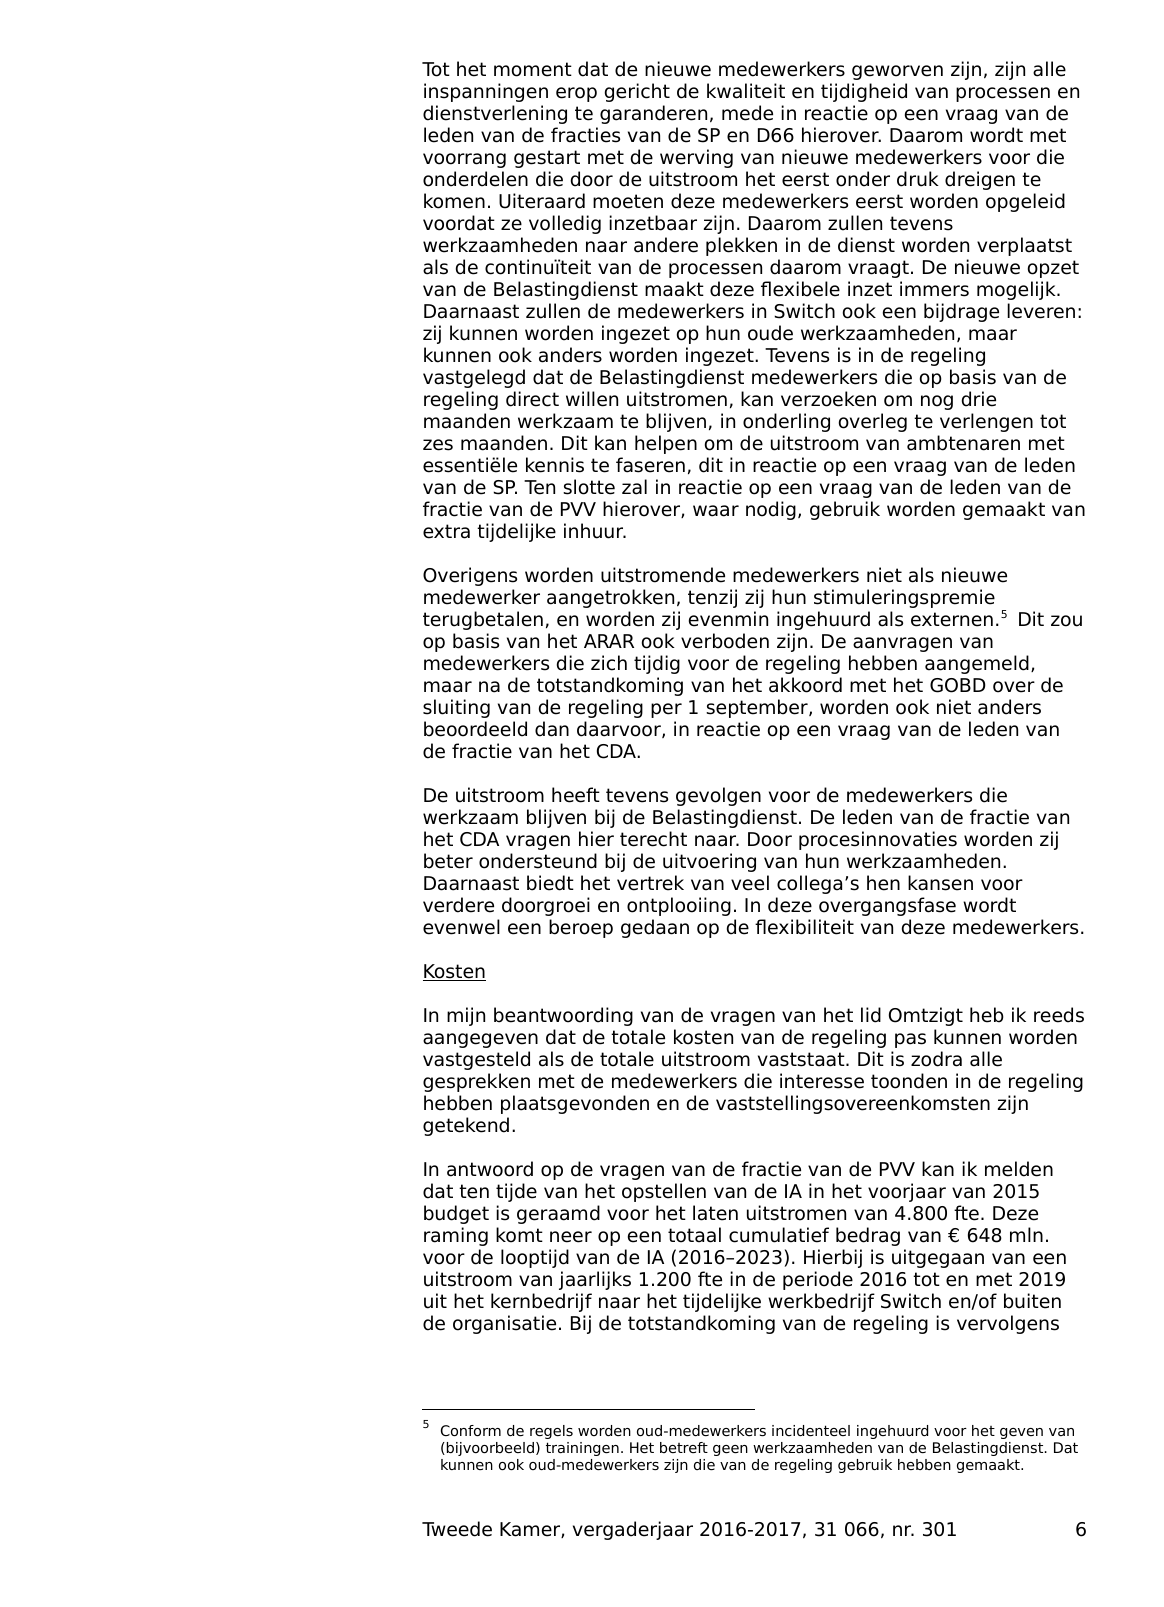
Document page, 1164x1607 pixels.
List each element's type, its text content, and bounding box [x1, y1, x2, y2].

text In antwoord op de vragen van de fractie van de PVV kan ik melden dat ten tijde van het opstellen van de IA in het voorjaar van 2015 budget is geraamd voor het laten uitstromen van 4.800 fte. Deze raming komt neer op een totaal cumulatief bedrag van € 648 mln. voor de looptijd van de IA (2016–2023). Hierbij is uitgegaan van een uitstroom van jaarlijks 1.200 fte in de periode 2016 tot en met 2019 uit het kernbedrijf naar het tijdelijke werkbedrijf Switch en/of buiten de organisatie. Bij de totstandkoming van de regeling is vervolgens [422, 1159, 1087, 1335]
text De uitstroom heeft tevens gevolgen voor de medewerkers die werkzaam blijven bij de Belastingdienst. De leden van de fractie van het CDA vragen hier terecht naar. Door procesinnovaties worden zij beter ondersteund bij de uitvoering van hun werkzaamheden. Daarnaast biedt het vertrek van veel collega’s hen kansen voor verdere doorgroei en ontplooiing. In deze overgangsfase wordt evenwel een beroep gedaan op de flexibiliteit van deze medewerkers. [422, 785, 1087, 939]
text Overigens worden uitstromende medewerkers niet als nieuwe medewerker aangetrokken, tenzij zij hun stimuleringspremie terugbetalen, en worden zij evenmin ingehuurd als externen. Dit zou op basis van het ARAR ook verboden zijn. De aanvragen van medewerkers die zich tijdig voor de regeling hebben aangemeld, maar na de totstandkoming van het akkoord met het GOBD over de sluiting van de regeling per 1 september, worden ook niet anders beoordeeld dan daarvoor, in reactie op een vraag van de leden van de fractie van het CDA. [422, 565, 1087, 763]
text Tot het moment dat de nieuwe medewerkers geworven zijn, zijn alle inspanningen erop gericht de kwaliteit en tijdigheid van processen en dienstverlening te garanderen, mede in reactie op een vraag van de leden van de fracties van de SP en D66 hierover. Daarom wordt met voorrang gestart met de werving van nieuwe medewerkers voor die onderdelen die door de uitstroom het eerst onder druk dreigen te komen. Uiteraard moeten deze medewerkers eerst worden opgeleid voordat ze volledig inzetbaar zijn. Daarom zullen tevens werkzaamheden naar andere plekken in de dienst worden verplaatst als de continuïteit van de processen daarom vraagt. De nieuwe opzet van de Belastingdienst maakt deze flexibele inzet immers mogelijk. Daarnaast zullen de medewerkers in Switch ook een bijdrage leveren: zij kunnen worden ingezet op hun oude werkzaamheden, maar kunnen ook anders worden ingezet. Tevens is in de regeling vastgelegd dat de Belastingdienst medewerkers die op basis van de regeling direct willen uitstromen, kan verzoeken om nog drie maanden werkzaam te blijven, in onderling overleg te verlengen tot zes maanden. Dit kan helpen om de uitstroom van ambtenaren met essentiële kennis te faseren, dit in reactie op een vraag van de leden van de SP. Ten slotte zal in reactie op een vraag van de leden van de fractie van de PVV hierover, waar nodig, gebruik worden gemaakt van extra tijdelijke inhuur. [422, 59, 1087, 543]
text Conform de regels worden oud-medewerkers incidenteel ingehuurd voor het geven van (bijvoorbeeld) trainingen. Het betreft geen werkzaamheden van de Belastingdienst. Dat kunnen ook oud-medewerkers zijn die van de regeling gebruik hebben gemaakt. [422, 1418, 1087, 1474]
subtitle Kosten [422, 961, 1087, 983]
text In mijn beantwoording van de vragen van het lid Omtzigt heb ik reeds aangegeven dat de totale kosten van de regeling pas kunnen worden vastgesteld als de totale uitstroom vaststaat. Dit is zodra alle gesprekken met de medewerkers die interesse toonden in de regeling hebben plaatsgevonden en de vaststellingsovereenkomsten zijn getekend. [422, 1005, 1087, 1137]
